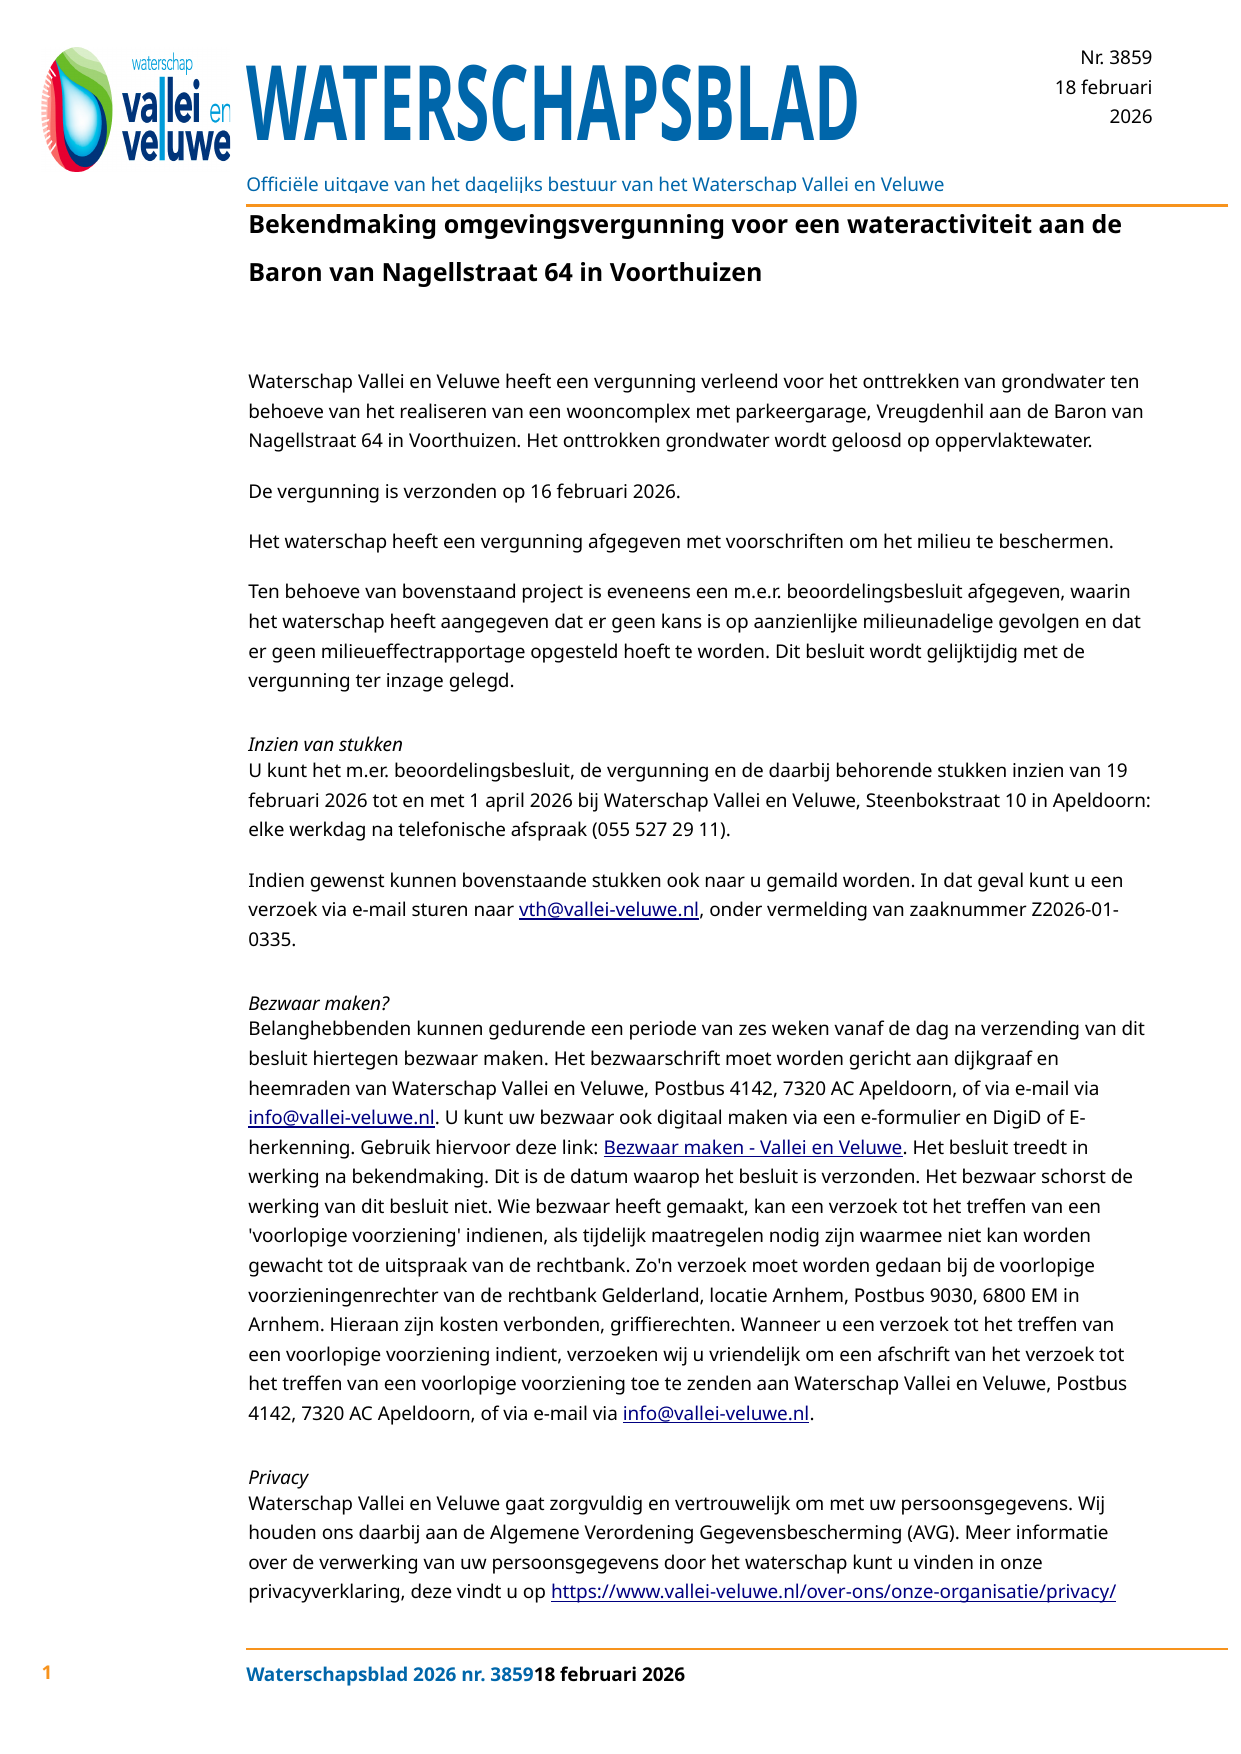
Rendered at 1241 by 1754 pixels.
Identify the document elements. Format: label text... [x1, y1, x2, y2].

text Bezwaar maken? [248, 990, 1152, 1016]
text U kunt het m.er. beoordelingsbesluit, de vergunning en de daarbij behorende stukken inzien van 19 februari 2026 tot en met 1 april 2026 bij Waterschap Vallei en Veluwe, Steenbokstraat 10 in Apeldoorn: elke werkdag na telefonische afspraak (055 527 29 11). [248, 757, 1152, 842]
text Inzien van stukken [248, 731, 1152, 757]
text Indien gewenst kunnen bovenstaande stukken ook naar u gemaild worden. In dat geval kunt u een verzoek via e-mail sturen naar vth@vallei-veluwe.nl, onder vermelding van zaaknummer Z2026-01-0335. [248, 867, 1152, 952]
picture [41, 47, 231, 172]
text Belanghebbenden kunnen gedurende een periode van zes weken vanaf de dag na verzending van dit besluit hiertegen bezwaar maken. Het bezwaarschrift moet worden gericht aan dijkgraaf en heemraden van Waterschap Vallei en Veluwe, Postbus 4142, 7320 AC Apeldoorn, of via e-mail via info@vallei-veluwe.nl. U kunt uw bezwaar ook digitaal maken via een e-formulier en DigiD of E-herkenning. Gebruik hiervoor deze link: Bezwaar maken - Vallei en Veluwe. Het besluit treedt in werking na bekendmaking. Dit is de datum waarop het besluit is verzonden. Het bezwaar schorst de werking van dit besluit niet. Wie bezwaar heeft gemaakt, kan een verzoek tot het treffen van een 'voorlopige voorziening' indienen, als tijdelijk maatregelen nodig zijn waarmee niet kan worden gewacht tot de uitspraak van de rechtbank. Zo'n verzoek moet worden gedaan bij de voorlopige voorzieningenrechter van de rechtbank Gelderland, locatie Arnhem, Postbus 9030, 6800 EM in Arnhem. Hieraan zijn kosten verbonden, griffierechten. Wanneer u een verzoek tot het treffen van een voorlopige voorziening indient, verzoeken wij u vriendelijk om een afschrift van het verzoek tot het treffen van een voorlopige voorziening toe te zenden aan Waterschap Vallei en Veluwe, Postbus 4142, 7320 AC Apeldoorn, of via e-mail via info@vallei-veluwe.nl. [248, 1016, 1152, 1426]
text De vergunning is verzonden op 16 februari 2026. [248, 478, 1152, 504]
text Waterschap Vallei en Veluwe heeft een vergunning verleend voor het onttrekken van grondwater ten behoeve van het realiseren van een wooncomplex met parkeergarage, Vreugdenhil aan de Baron van Nagellstraat 64 in Voorthuizen. Het onttrokken grondwater wordt geloosd op oppervlaktewater. [248, 368, 1152, 453]
text Ten behoeve van bovenstaand project is eveneens een m.e.r. beoordelingsbesluit afgegeven, waarin het waterschap heeft aangegeven dat er geen kans is op aanzienlijke milieunadelige gevolgen en dat er geen milieueffectrapportage opgesteld hoeft te worden. Dit besluit wordt gelijktijdig met de vergunning ter inzage gelegd. [248, 579, 1152, 693]
text Het waterschap heeft een vergunning afgegeven met voorschriften om het milieu te beschermen. [248, 528, 1152, 554]
text Privacy [248, 1464, 1152, 1490]
text Waterschap Vallei en Veluwe gaat zorgvuldig en vertrouwelijk om met uw persoonsgegevens. Wij houden ons daarbij aan de Algemene Verordening Gegevensbescherming (AVG). Meer informatie over de verwerking van uw persoonsgegevens door het waterschap kunt u vinden in onze privacyverklaring, deze vindt u op https://www.vallei-veluwe.nl/over-ons/onze-organisatie/privacy/ [248, 1490, 1152, 1604]
text Bekendmaking omgevingsvergunning voor een wateractiviteit aan de Baron van Nagellstraat 64 in Voorthuizen [248, 207, 1152, 288]
